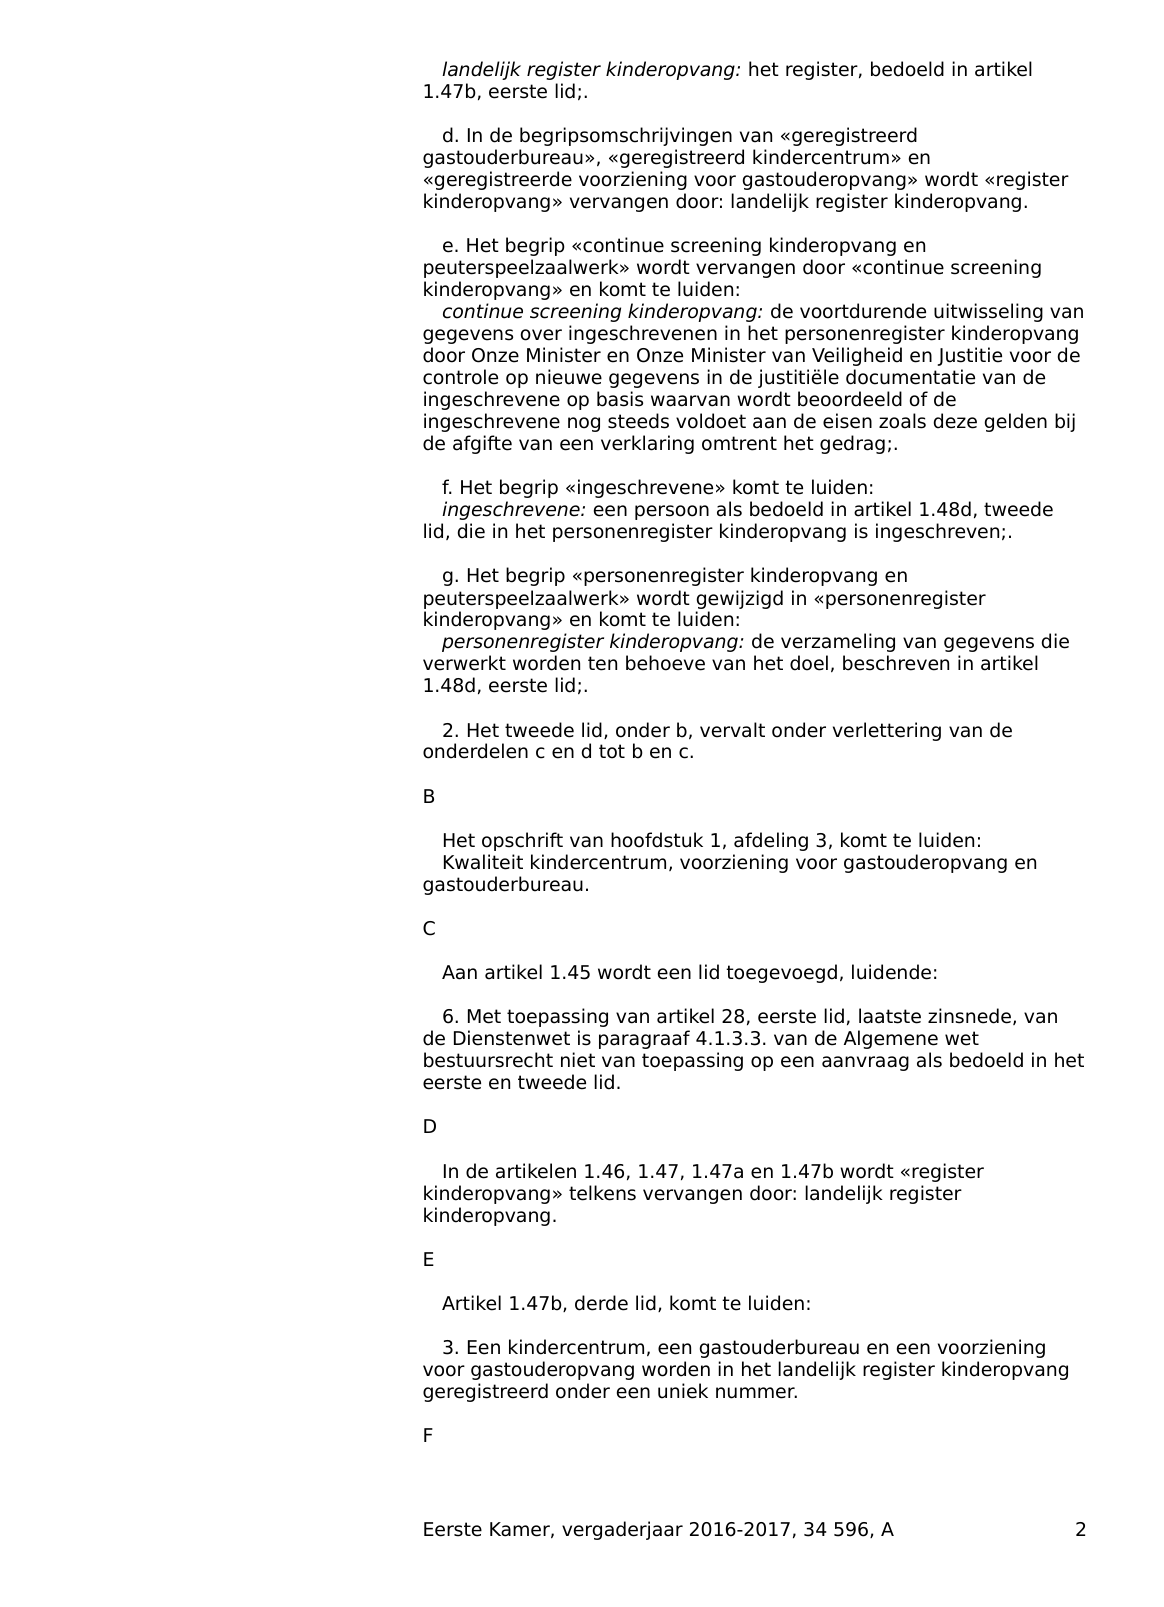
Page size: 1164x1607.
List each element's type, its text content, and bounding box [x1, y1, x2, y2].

text In de artikelen 1.46, 1.47, 1.47a en 1.47b wordt «register kinderopvang» telkens vervangen door: landelijk register kinderopvang. [422, 1161, 1087, 1226]
text Het opschrift van hoofdstuk 1, afdeling 3, komt te luiden: [422, 830, 1087, 852]
text ingeschrevene: een persoon als bedoeld in artikel 1.48d, tweede lid, die in het personenregister kinderopvang is ingeschreven;. [422, 499, 1087, 543]
text C [422, 918, 1087, 940]
text F [422, 1425, 1087, 1447]
text 2. Het tweede lid, onder b, vervalt onder verlettering van de onderdelen c en d tot b en c. [422, 719, 1087, 763]
text continue screening kinderopvang: de voortdurende uitwisseling van gegevens over ingeschrevenen in het personenregister kinderopvang door Onze Minister en Onze Minister van Veiligheid en Justitie voor de controle op nieuwe gegevens in de justitiële documentatie van de ingeschrevene op basis waarvan wordt beoordeeld of de ingeschrevene nog steeds voldoet aan de eisen zoals deze gelden bij de afgifte van een verklaring omtrent het gedrag;. [422, 301, 1087, 455]
text 6. Met toepassing van artikel 28, eerste lid, laatste zinsnede, van de Dienstenwet is paragraaf 4.1.3.3. van de Algemene wet bestuursrecht niet van toepassing op een aanvraag als bedoeld in het eerste en tweede lid. [422, 1006, 1087, 1094]
text Kwaliteit kindercentrum, voorziening voor gastouderopvang en gastouderbureau. [422, 852, 1087, 896]
text 3. Een kindercentrum, een gastouderbureau en een voorziening voor gastouderopvang worden in het landelijk register kinderopvang geregistreerd onder een uniek nummer. [422, 1337, 1087, 1403]
text f. Het begrip «ingeschrevene» komt te luiden: [422, 477, 1087, 499]
text E [422, 1249, 1087, 1271]
text d. In de begripsomschrijvingen van «geregistreerd gastouderbureau», «geregistreerd kindercentrum» en «geregistreerde voorziening voor gastouderopvang» wordt «register kinderopvang» vervangen door: landelijk register kinderopvang. [422, 125, 1087, 213]
text Artikel 1.47b, derde lid, komt te luiden: [422, 1293, 1087, 1315]
text D [422, 1116, 1087, 1138]
text Aan artikel 1.45 wordt een lid toegevoegd, luidende: [422, 962, 1087, 984]
text e. Het begrip «continue screening kinderopvang en peuterspeelzaalwerk» wordt vervangen door «continue screening kinderopvang» en komt te luiden: [422, 235, 1087, 301]
text landelijk register kinderopvang: het register, bedoeld in artikel 1.47b, eerste lid;. [422, 59, 1087, 103]
text B [422, 786, 1087, 808]
text g. Het begrip «personenregister kinderopvang en peuterspeelzaalwerk» wordt gewijzigd in «personenregister kinderopvang» en komt te luiden: [422, 565, 1087, 631]
text personenregister kinderopvang: de verzameling van gegevens die verwerkt worden ten behoeve van het doel, beschreven in artikel 1.48d, eerste lid;. [422, 631, 1087, 697]
